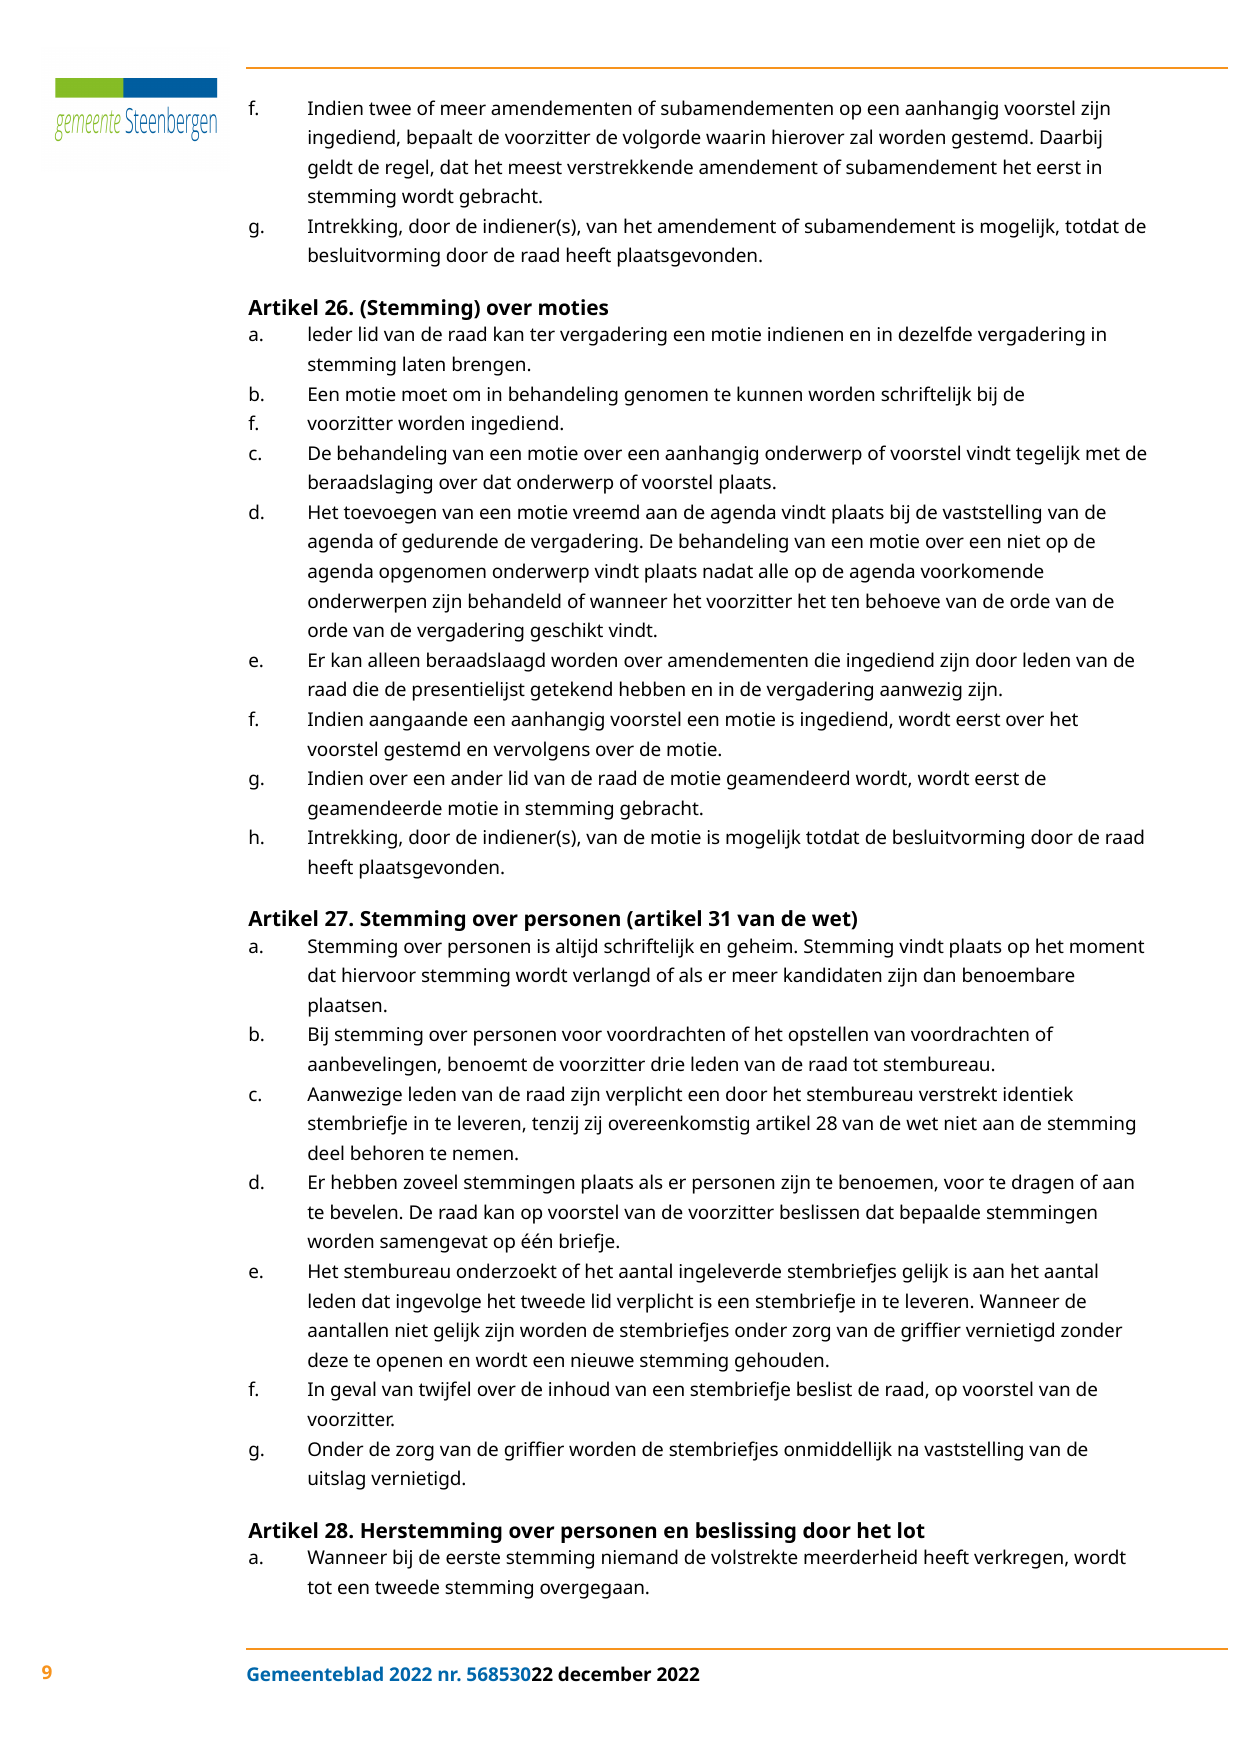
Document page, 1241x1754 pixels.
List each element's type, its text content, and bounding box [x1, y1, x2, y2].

list Aanwezige leden van de raad zijn verplicht een door het stembureau verstrekt identiek stembriefje in te leveren, tenzij zij overeenkomstig artikel 28 van de wet niet aan de stemming deel behoren te nemen. [248, 1081, 1152, 1166]
list Het toevoegen van een motie vreemd aan de agenda vindt plaats bij de vaststelling van de agenda of gedurende de vergadering. De behandeling van een motie over een niet op de agenda opgenomen onderwerp vindt plaats nadat alle op de agenda voorkomende onderwerpen zijn behandeld of wanneer het voorzitter het ten behoeve van de orde van de orde van de vergadering geschikt vindt. [248, 499, 1152, 643]
list Intrekking, door de indiener(s), van de motie is mogelijk totdat de besluitvorming door de raad heeft plaatsgevonden. [248, 824, 1152, 880]
list Er kan alleen beraadslaagd worden over amendementen die ingediend zijn door leden van de raad die de presentielijst getekend hebben en in de vergadering aanwezig zijn. [248, 647, 1152, 702]
text Artikel 26. (Stemming) over moties [248, 293, 1152, 322]
list Intrekking, door de indiener(s), van het amendement of subamendement is mogelijk, totdat de besluitvorming door de raad heeft plaatsgevonden. [248, 213, 1152, 268]
list De behandeling van een motie over een aanhangig onderwerp of voorstel vindt tegelijk met de beraadslaging over dat onderwerp of voorstel plaats. [248, 440, 1152, 495]
list Indien twee of meer amendementen of subamendementen op een aanhangig voorstel zijn ingediend, bepaalt de voorzitter de volgorde waarin hierover zal worden gestemd. Daarbij geldt de regel, dat het meest verstrekkende amendement of subamendement het eerst in stemming wordt gebracht. [248, 95, 1152, 209]
picture [41, 47, 231, 172]
text Artikel 27. Stemming over personen (artikel 31 van de wet) [248, 904, 1152, 933]
list Onder de zorg van de griffier worden de stembriefjes onmiddellijk na vaststelling van de uitslag vernietigd. [248, 1436, 1152, 1491]
list Een motie moet om in behandeling genomen te kunnen worden schriftelijk bij de [248, 381, 1152, 406]
list In geval van twijfel over de inhoud van een stembriefje beslist de raad, op voorstel van de voorzitter. [248, 1377, 1152, 1432]
list Bij stemming over personen voor voordrachten of het opstellen van voordrachten of aanbevelingen, benoemt de voorzitter drie leden van de raad tot stembureau. [248, 1022, 1152, 1077]
text Artikel 28. Herstemming over personen en beslissing door het lot [248, 1516, 1152, 1544]
list Het stembureau onderzoekt of het aantal ingeleverde stembriefjes gelijk is aan het aantal leden dat ingevolge het tweede lid verplicht is een stembriefje in te leveren. Wanneer de aantallen niet gelijk zijn worden de stembriefjes onder zorg van de griffier vernietigd zonder deze te openen en wordt een nieuwe stemming gehouden. [248, 1258, 1152, 1373]
list Indien aangaande een aanhangig voorstel een motie is ingediend, wordt eerst over het voorstel gestemd en vervolgens over de motie. [248, 706, 1152, 761]
list Indien over een ander lid van de raad de motie geamendeerd wordt, wordt eerst de geamendeerde motie in stemming gebracht. [248, 765, 1152, 821]
list leder lid van de raad kan ter vergadering een motie indienen en in dezelfde vergadering in stemming laten brengen. [248, 322, 1152, 377]
list voorzitter worden ingediend. [248, 410, 1152, 436]
list Er hebben zoveel stemmingen plaats als er personen zijn te benoemen, voor te dragen of aan te bevelen. De raad kan op voorstel van de voorzitter beslissen dat bepaalde stemmingen worden samengevat op één briefje. [248, 1169, 1152, 1254]
list Wanneer bij de eerste stemming niemand de volstrekte meerderheid heeft verkregen, wordt tot een tweede stemming overgegaan. [248, 1544, 1152, 1599]
list Stemming over personen is altijd schriftelijk en geheim. Stemming vindt plaats op het moment dat hiervoor stemming wordt verlangd of als er meer kandidaten zijn dan benoembare plaatsen. [248, 933, 1152, 1018]
